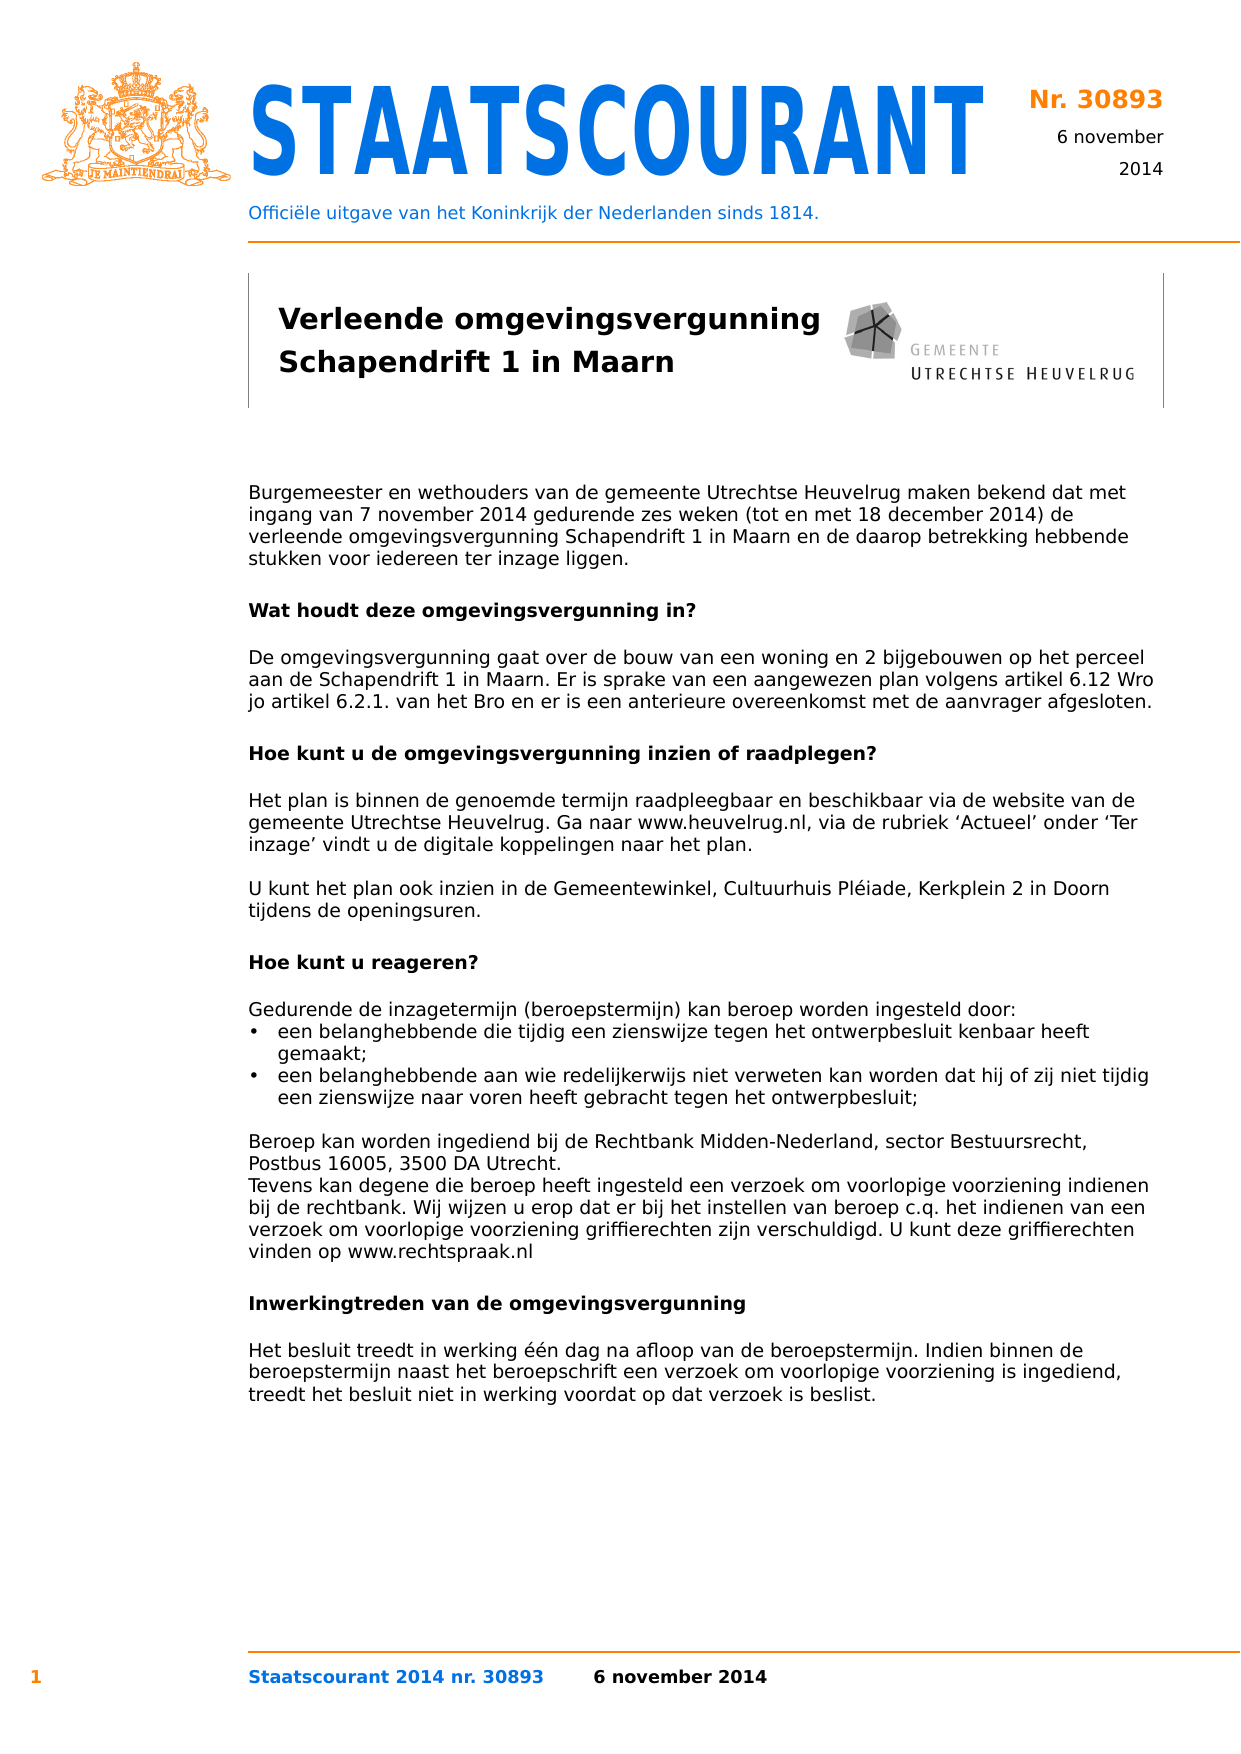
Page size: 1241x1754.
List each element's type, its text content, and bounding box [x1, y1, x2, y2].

text U kunt het plan ook inzien in de Gemeentewinkel, Cultuurhuis Pléiade, Kerkplein 2 in Doorn tijdens de openingsuren. [248, 878, 1163, 922]
subtitle Hoe kunt u reageren? [248, 952, 1163, 974]
table_header STAATSCOURANT [248, 62, 998, 203]
text De omgevingsvergunning gaat over de bouw van een woning en 2 bijgebouwen op het perceel aan de Schapendrift 1 in Maarn. Er is sprake van een aangewezen plan volgens artikel 6.12 Wro jo artikel 6.2.1. van het Bro en er is een anterieure overeenkomst met de aanvrager afgesloten. [248, 647, 1163, 713]
text • een belanghebbende die tijdig een zienswijze tegen het ontwerpbesluit kenbaar heeft gemaakt; [248, 1021, 1163, 1065]
text Het besluit treedt in werking één dag na afloop van de beroepstermijn. Indien binnen de beroepstermijn naast het beroepschrift een verzoek om voorlopige voorziening is ingediend, treedt het besluit niet in werking voordat op dat verzoek is beslist. [248, 1339, 1163, 1405]
table_header Nr. 30893 [998, 62, 1240, 121]
text Burgemeester en wethouders van de gemeente Utrechtse Heuvelrug maken bekend dat met ingang van 7 november 2014 gedurende zes weken (tot en met 18 december 2014) de verleende omgevingsvergunning Schapendrift 1 in Maarn en de daarop betrekking hebbende stukken voor iedereen ter inzage liggen. [248, 482, 1163, 570]
table_cell 2014 [998, 153, 1240, 203]
text Beroep kan worden ingediend bij de Rechtbank Midden-Nederland, sector Bestuursrecht, Postbus 16005, 3500 DA Utrecht. [248, 1131, 1163, 1174]
subtitle Wat houdt deze omgevingsvergunning in? [248, 600, 1163, 622]
subtitle Verleende omgevingsvergunning Schapendrift 1 in Maarn [249, 273, 1163, 408]
text Gedurende de inzagetermijn (beroepstermijn) kan beroep worden ingesteld door: [248, 999, 1163, 1021]
text • een belanghebbende aan wie redelijkerwijs niet verweten kan worden dat hij of zij niet tijdig een zienswijze naar voren heeft gebracht tegen het ontwerpbesluit; [248, 1065, 1163, 1109]
subtitle Hoe kunt u de omgevingsvergunning inzien of raadplegen? [248, 743, 1163, 765]
text Tevens kan degene die beroep heeft ingesteld een verzoek om voorlopige voorziening indienen bij de rechtbank. Wij wijzen u erop dat er bij het instellen van beroep c.q. het indienen van een verzoek om voorlopige voorziening griffierechten zijn verschuldigd. U kunt deze griffierechten vinden op www.rechtspraak.nl [248, 1174, 1163, 1262]
table_cell Officiële uitgave van het Koninkrijk der Nederlanden sinds 1814. [248, 203, 1240, 241]
text Het plan is binnen de genoemde termijn raadpleegbaar en beschikbaar via de website van de gemeente Utrechtse Heuvelrug. Ga naar www.heuvelrug.nl, via de rubriek ‘Actueel’ onder ‘Ter inzage’ vindt u de digitale koppelingen naar het plan. [248, 790, 1163, 856]
picture [844, 302, 1134, 380]
table_cell 6 november [998, 121, 1240, 153]
table_header [25, 62, 248, 241]
subtitle Inwerkingtreden van de omgevingsvergunning [248, 1292, 1163, 1314]
picture [41, 62, 231, 186]
